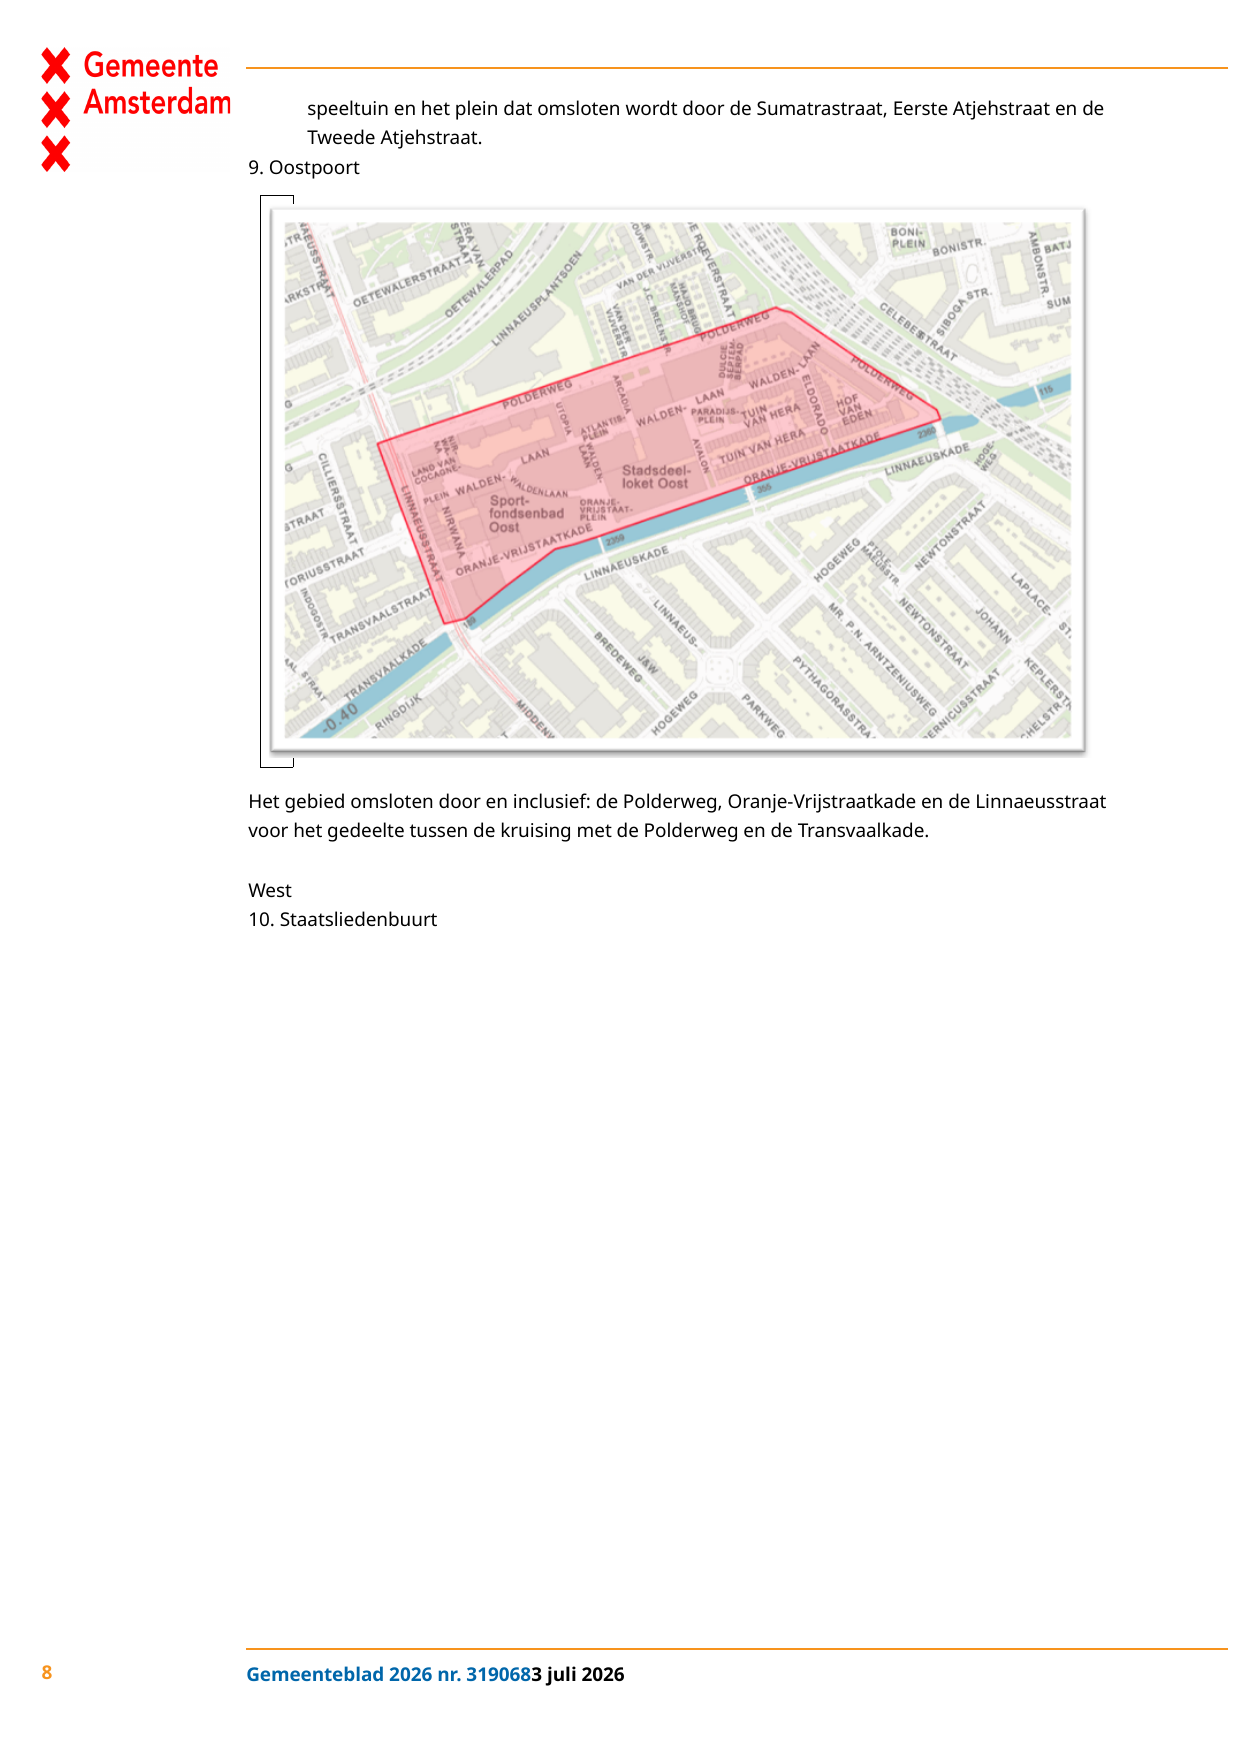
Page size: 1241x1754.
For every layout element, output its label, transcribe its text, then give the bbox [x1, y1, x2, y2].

picture [41, 47, 231, 172]
list speeltuin en het plein dat omsloten wordt door de Sumatrastraat, Eerste Atjehstraat en de Tweede Atjehstraat. [248, 95, 1152, 150]
text 9. Oostpoort [248, 154, 1152, 180]
text Het gebied omsloten door en inclusief: de Polderweg, Oranje-Vrijstraatkade en de Linnaeusstraat voor het gedeelte tussen de kruising met de Polderweg en de Transvaalkade. [248, 788, 1152, 843]
text West [248, 877, 1152, 902]
picture [268, 204, 1096, 758]
text 10. Staatsliedenbuurt [248, 906, 1152, 932]
